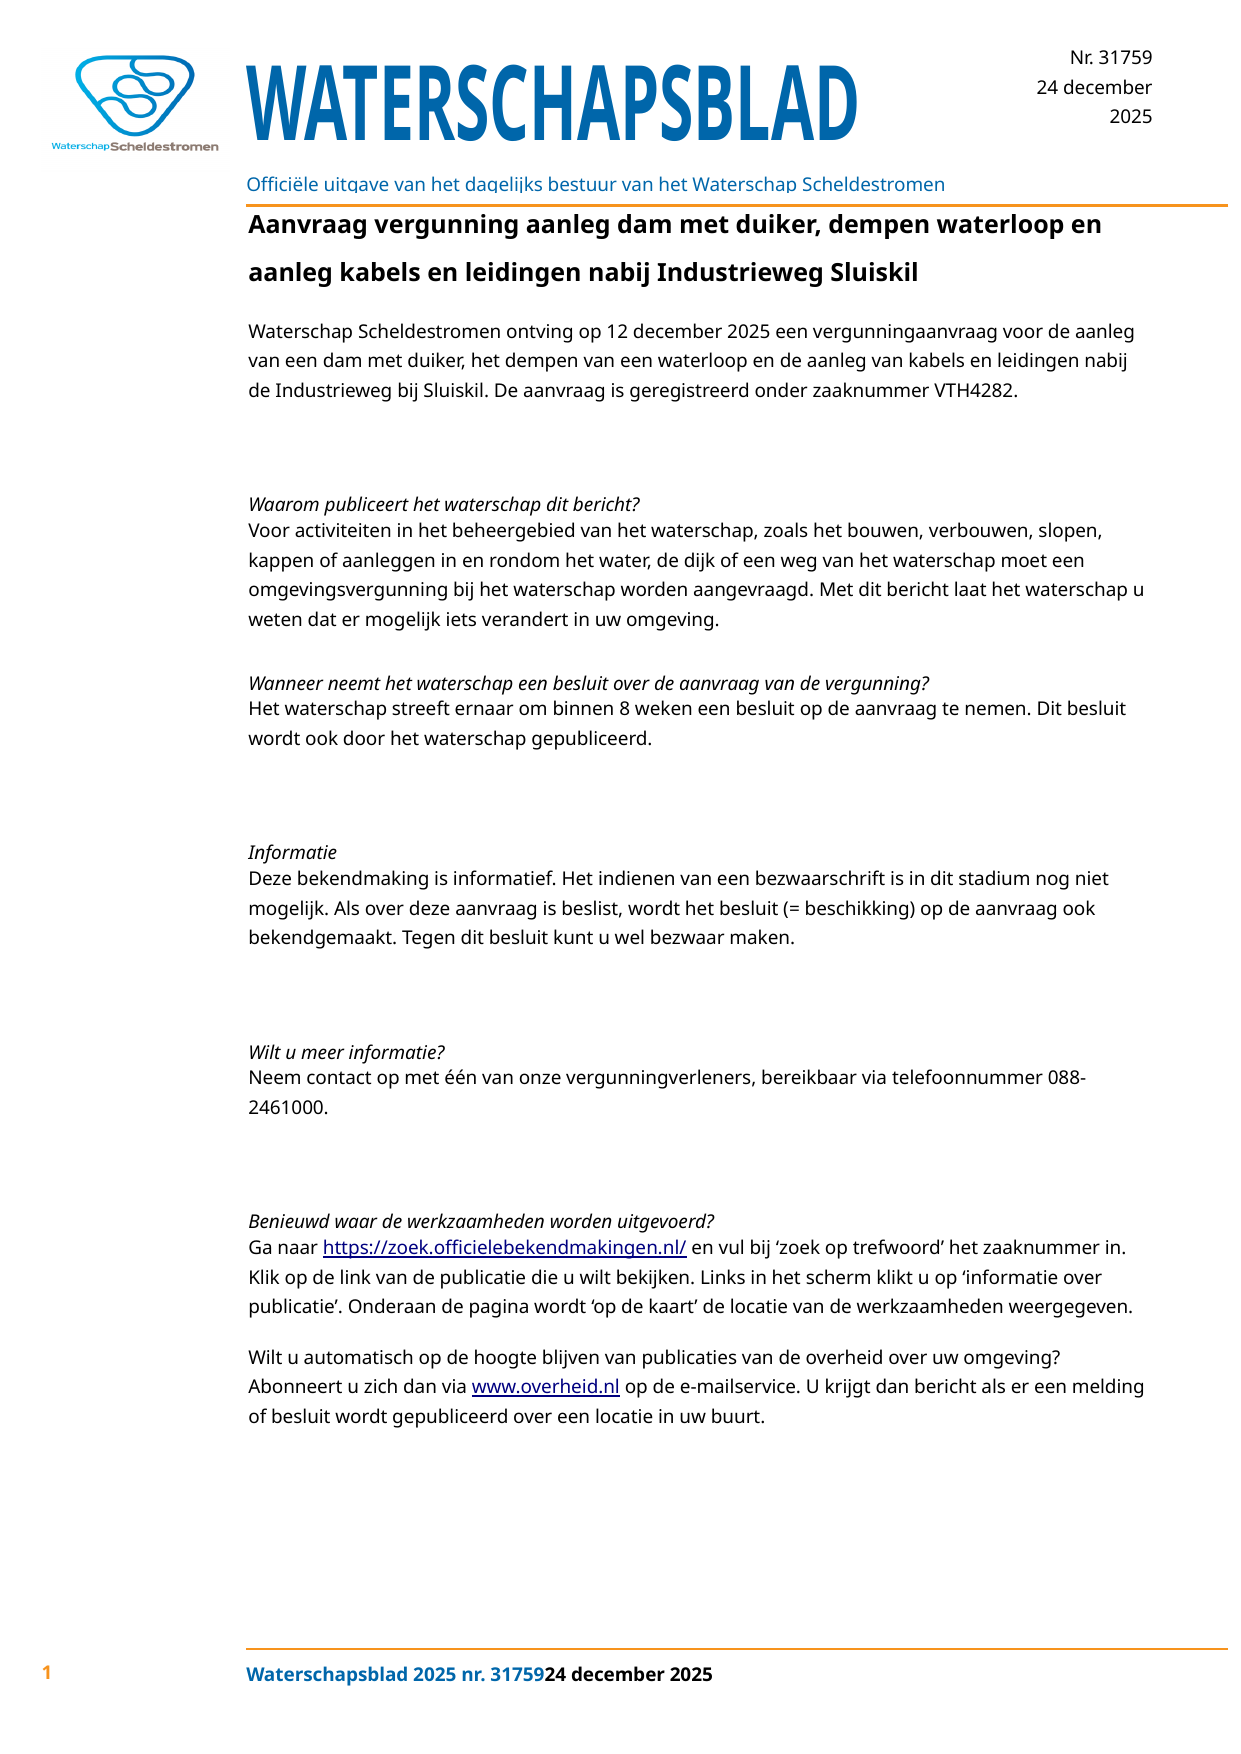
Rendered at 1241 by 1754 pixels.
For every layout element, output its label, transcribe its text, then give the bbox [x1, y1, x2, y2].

text Benieuwd waar de werkzaamheden worden uitgevoerd? [248, 1208, 1152, 1234]
text Waarom publiceert het waterschap dit bericht? [248, 491, 1152, 517]
text Neem contact op met één van onze vergunningverleners, bereikbaar via telefoonnummer 088-2461000. [248, 1064, 1152, 1120]
text Informatie [248, 839, 1152, 865]
text Wilt u automatisch op de hoogte blijven van publicaties van de overheid over uw omgeving? Abonneert u zich dan via www.overheid.nl op de e-mailservice. U krijgt dan bericht als er een melding of besluit wordt gepubliceerd over een locatie in uw buurt. [248, 1344, 1152, 1429]
text Wanneer neemt het waterschap een besluit over de aanvraag van de vergunning? [248, 670, 1152, 696]
text Aanvraag vergunning aanleg dam met duiker, dempen waterloop en aanleg kabels en leidingen nabij Industrieweg Sluiskil [248, 207, 1152, 288]
text Voor activiteiten in het beheergebied van het waterschap, zoals het bouwen, verbouwen, slopen, kappen of aanleggen in en rondom het water, de dijk of een weg van het waterschap moet een omgevingsvergunning bij het waterschap worden aangevraagd. Met dit bericht laat het waterschap u weten dat er mogelijk iets verandert in uw omgeving. [248, 517, 1152, 632]
text Ga naar https://zoek.officielebekendmakingen.nl/ en vul bij ‘zoek op trefwoord’ het zaaknummer in. Klik op de link van de publicatie die u wilt bekijken. Links in het scherm klikt u op ‘informatie over publicatie’. Onderaan de pagina wordt ‘op de kaart’ de locatie van de werkzaamheden weergegeven. [248, 1234, 1152, 1319]
picture [41, 47, 231, 172]
text Wilt u meer informatie? [248, 1039, 1152, 1064]
text Het waterschap streeft ernaar om binnen 8 weken een besluit op de aanvraag te nemen. Dit besluit wordt ook door het waterschap gepubliceerd. [248, 696, 1152, 751]
text Waterschap Scheldestromen ontving op 12 december 2025 een vergunningaanvraag voor de aanleg van een dam met duiker, het dempen van een waterloop en de aanleg van kabels en leidingen nabij de Industrieweg bij Sluiskil. De aanvraag is geregistreerd onder zaaknummer VTH4282. [248, 318, 1152, 403]
text Deze bekendmaking is informatief. Het indienen van een bezwaarschrift is in dit stadium nog niet mogelijk. Als over deze aanvraag is beslist, wordt het besluit (= beschikking) op de aanvraag ook bekendgemaakt. Tegen dit besluit kunt u wel bezwaar maken. [248, 865, 1152, 950]
